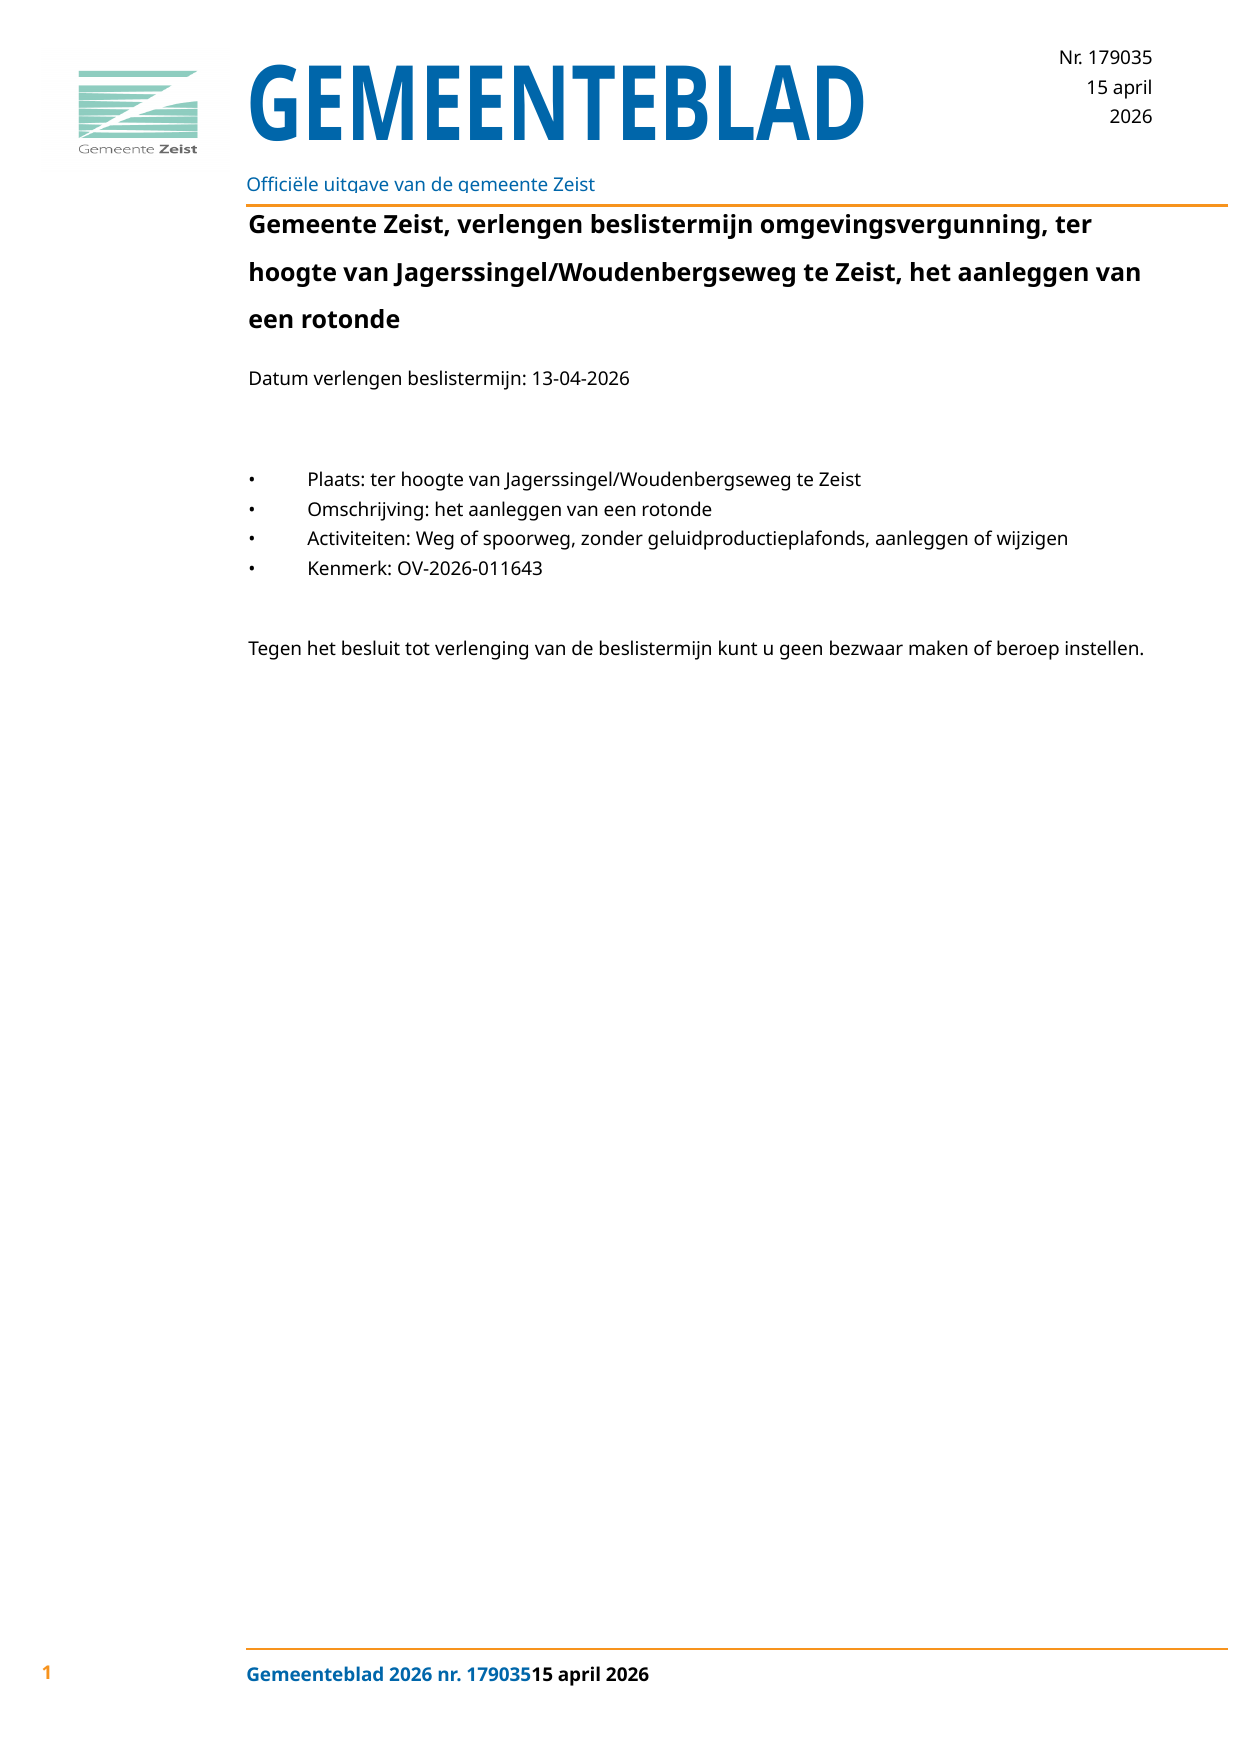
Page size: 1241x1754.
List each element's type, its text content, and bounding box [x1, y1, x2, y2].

picture [41, 47, 231, 172]
list Kenmerk: OV-2026-011643 [248, 555, 1152, 581]
text Tegen het besluit tot verlenging van de beslistermijn kunt u geen bezwaar maken of beroep instellen. [248, 635, 1152, 661]
list Plaats: ter hoogte van Jagerssingel/Woudenbergseweg te Zeist [248, 466, 1152, 492]
text Datum verlengen beslistermijn: 13-04-2026 [248, 366, 1152, 391]
list Omschrijving: het aanleggen van een rotonde [248, 496, 1152, 522]
list Activiteiten: Weg of spoorweg, zonder geluidproductieplafonds, aanleggen of wijzigen [248, 526, 1152, 551]
text Gemeente Zeist, verlengen beslistermijn omgevingsvergunning, ter hoogte van Jagerssingel/Woudenbergseweg te Zeist, het aanleggen van een rotonde [248, 207, 1152, 336]
